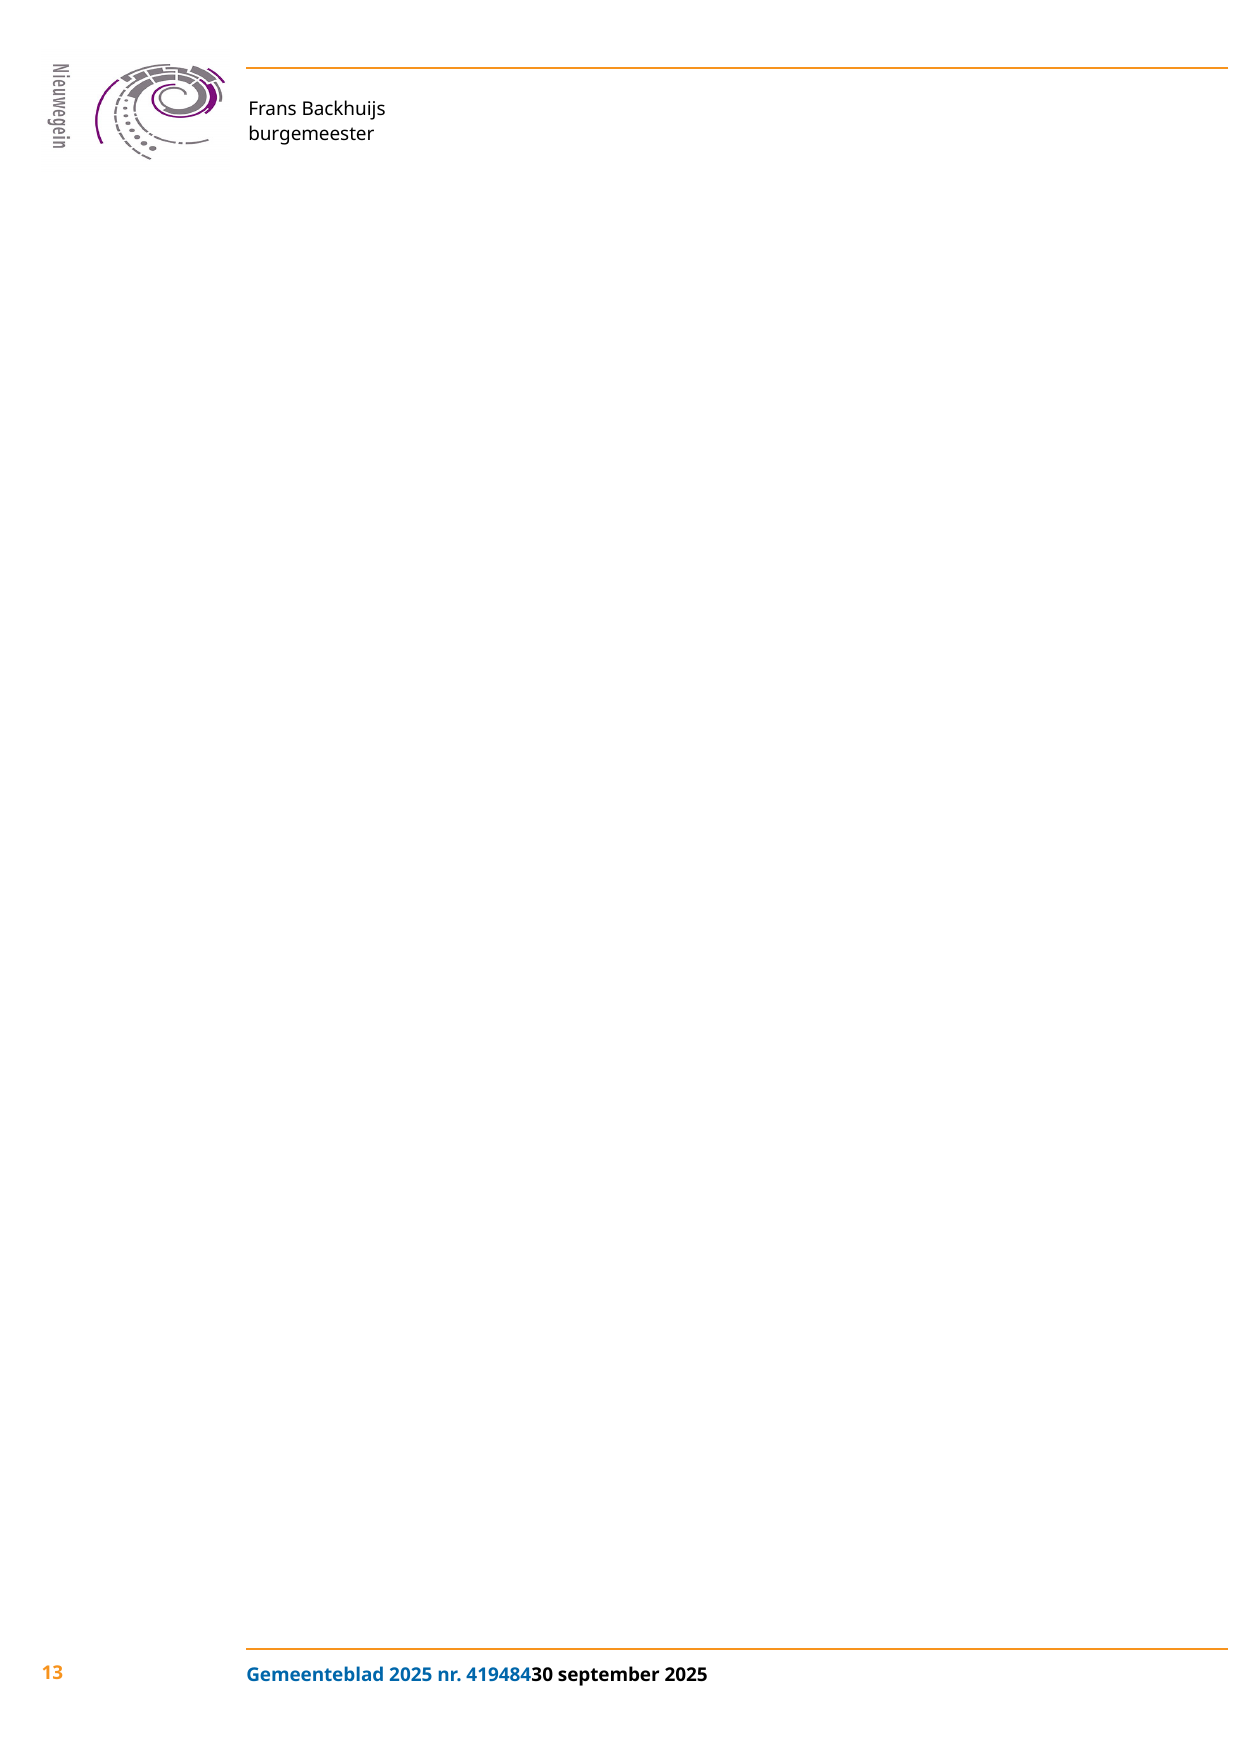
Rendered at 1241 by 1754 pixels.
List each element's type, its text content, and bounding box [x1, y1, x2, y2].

picture [41, 47, 231, 172]
text burgemeester [248, 121, 1152, 146]
text Frans Backhuijs [248, 95, 1152, 121]
